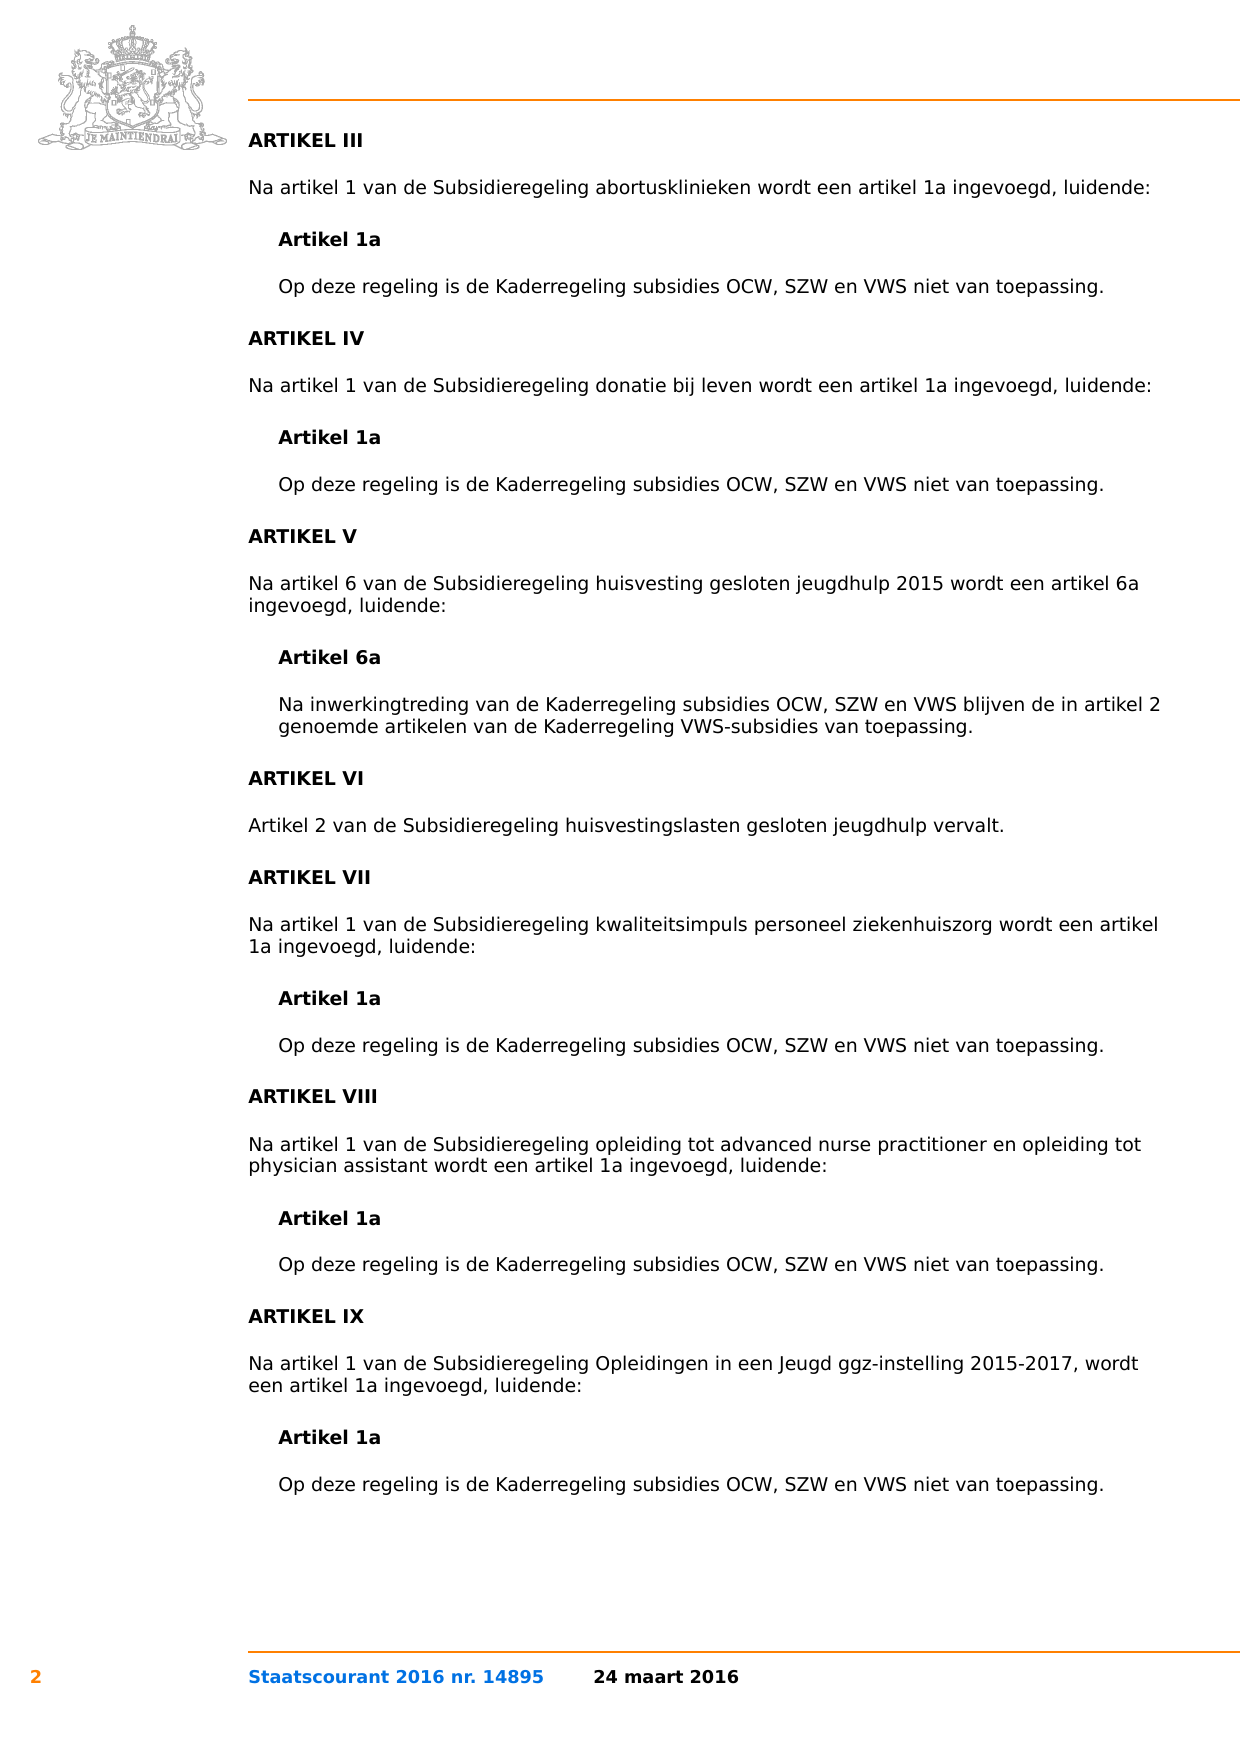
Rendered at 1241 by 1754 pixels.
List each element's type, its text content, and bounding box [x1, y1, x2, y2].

text Na artikel 1 van de Subsidieregeling donatie bij leven wordt een artikel 1a ingevoegd, luidende: [248, 375, 1163, 397]
subtitle Artikel 6a [278, 647, 1163, 669]
subtitle Artikel 1a [278, 1427, 1163, 1449]
subtitle Artikel 1a [278, 427, 1163, 449]
text Op deze regeling is de Kaderregeling subsidies OCW, SZW en VWS niet van toepassing. [278, 474, 1163, 496]
subtitle Artikel 1a [278, 987, 1163, 1009]
text Na artikel 1 van de Subsidieregeling opleiding tot advanced nurse practitioner en opleiding tot physician assistant wordt een artikel 1a ingevoegd, luidende: [248, 1133, 1163, 1177]
text Artikel 2 van de Subsidieregeling huisvestingslasten gesloten jeugdhulp vervalt. [248, 814, 1163, 837]
subtitle Artikel 1a [278, 1207, 1163, 1229]
text Na inwerkingtreding van de Kaderregeling subsidies OCW, SZW en VWS blijven de in artikel 2 genoemde artikelen van de Kaderregeling VWS-subsidies van toepassing. [278, 694, 1163, 738]
subtitle Artikel 1a [278, 229, 1163, 251]
text Na artikel 1 van de Subsidieregeling kwaliteitsimpuls personeel ziekenhuiszorg wordt een artikel 1a ingevoegd, luidende: [248, 913, 1163, 957]
text Na artikel 1 van de Subsidieregeling abortusklinieken wordt een artikel 1a ingevoegd, luidende: [248, 177, 1163, 199]
text Na artikel 1 van de Subsidieregeling Opleidingen in een Jeugd ggz-instelling 2015-2017, wordt een artikel 1a ingevoegd, luidende: [248, 1353, 1163, 1397]
subtitle ARTIKEL III [248, 130, 1163, 152]
subtitle ARTIKEL VI [248, 768, 1163, 789]
subtitle ARTIKEL VIII [248, 1086, 1163, 1108]
text Op deze regeling is de Kaderregeling subsidies OCW, SZW en VWS niet van toepassing. [278, 1254, 1163, 1276]
subtitle ARTIKEL V [248, 526, 1163, 548]
subtitle ARTIKEL IV [248, 328, 1163, 350]
text Op deze regeling is de Kaderregeling subsidies OCW, SZW en VWS niet van toepassing. [278, 1034, 1163, 1056]
text Na artikel 6 van de Subsidieregeling huisvesting gesloten jeugdhulp 2015 wordt een artikel 6a ingevoegd, luidende: [248, 573, 1163, 617]
subtitle ARTIKEL VII [248, 867, 1163, 888]
picture [38, 25, 227, 150]
subtitle ARTIKEL IX [248, 1306, 1163, 1328]
text Op deze regeling is de Kaderregeling subsidies OCW, SZW en VWS niet van toepassing. [278, 1474, 1163, 1496]
text Op deze regeling is de Kaderregeling subsidies OCW, SZW en VWS niet van toepassing. [278, 276, 1163, 298]
